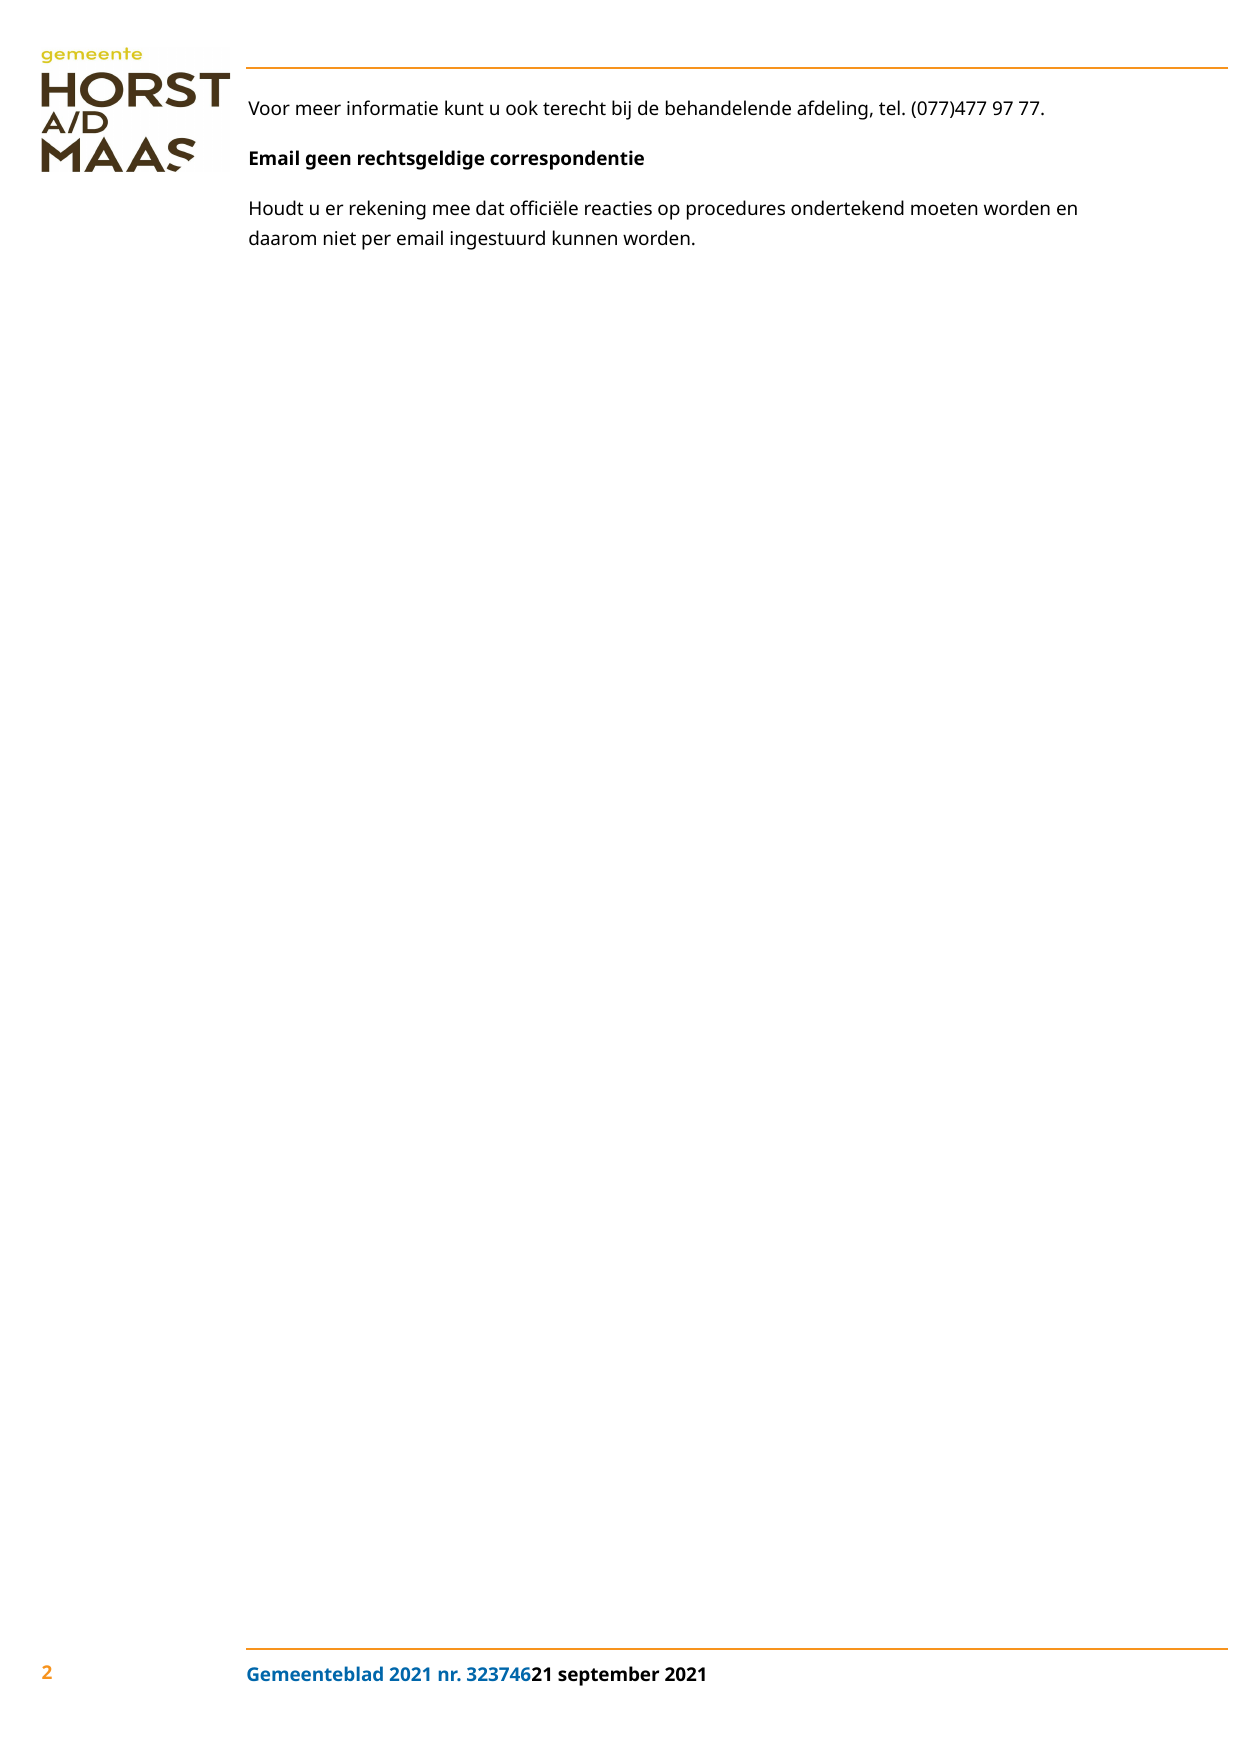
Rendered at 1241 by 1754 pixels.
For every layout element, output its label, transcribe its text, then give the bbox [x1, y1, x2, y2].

picture [41, 47, 231, 172]
text Houdt u er rekening mee dat officiële reacties op procedures ondertekend moeten worden en daarom niet per email ingestuurd kunnen worden. [248, 196, 1152, 251]
text Voor meer informatie kunt u ook terecht bij de behandelende afdeling, tel. (077)477 97 77. [248, 95, 1152, 121]
text Email geen rechtsgeldige correspondentie [248, 145, 1152, 171]
